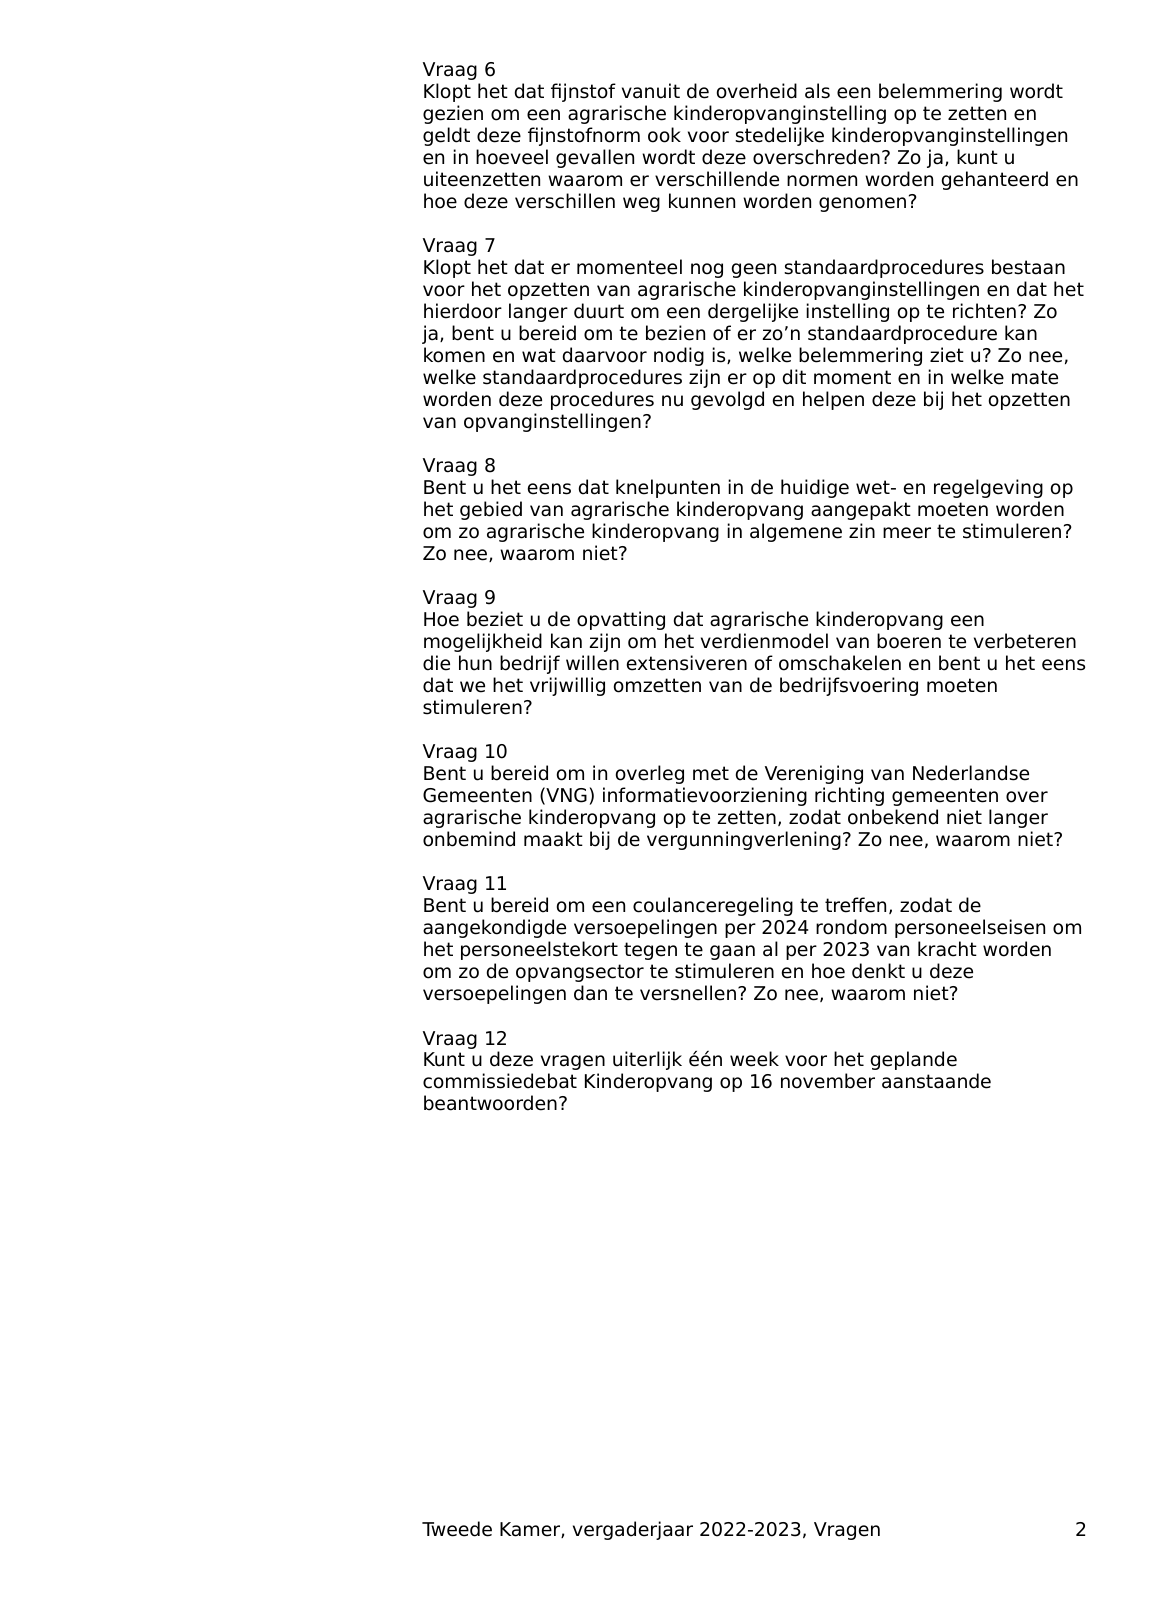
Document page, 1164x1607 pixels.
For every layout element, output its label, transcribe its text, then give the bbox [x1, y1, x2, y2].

text Vraag 12 [422, 1027, 1087, 1049]
text Bent u bereid om in overleg met de Vereniging van Nederlandse Gemeenten (VNG) informatievoorziening richting gemeenten over agrarische kinderopvang op te zetten, zodat onbekend niet langer onbemind maakt bij de vergunningverlening? Zo nee, waarom niet? [422, 763, 1087, 851]
text Vraag 8 [422, 455, 1087, 477]
text Kunt u deze vragen uiterlijk één week voor het geplande commissiedebat Kinderopvang op 16 november aanstaande beantwoorden? [422, 1049, 1087, 1115]
text Hoe beziet u de opvatting dat agrarische kinderopvang een mogelijkheid kan zijn om het verdienmodel van boeren te verbeteren die hun bedrijf willen extensiveren of omschakelen en bent u het eens dat we het vrijwillig omzetten van de bedrijfsvoering moeten stimuleren? [422, 609, 1087, 719]
text Bent u het eens dat knelpunten in de huidige wet- en regelgeving op het gebied van agrarische kinderopvang aangepakt moeten worden om zo agrarische kinderopvang in algemene zin meer te stimuleren? Zo nee, waarom niet? [422, 477, 1087, 565]
text Vraag 10 [422, 741, 1087, 763]
text Vraag 6 [422, 59, 1087, 81]
text Klopt het dat er momenteel nog geen standaardprocedures bestaan voor het opzetten van agrarische kinderopvanginstellingen en dat het hierdoor langer duurt om een dergelijke instelling op te richten? Zo ja, bent u bereid om te bezien of er zo’n standaardprocedure kan komen en wat daarvoor nodig is, welke belemmering ziet u? Zo nee, welke standaardprocedures zijn er op dit moment en in welke mate worden deze procedures nu gevolgd en helpen deze bij het opzetten van opvanginstellingen? [422, 257, 1087, 433]
text Vraag 7 [422, 235, 1087, 257]
text Vraag 11 [422, 873, 1087, 895]
text Bent u bereid om een coulanceregeling te treffen, zodat de aangekondigde versoepelingen per 2024 rondom personeelseisen om het personeelstekort tegen te gaan al per 2023 van kracht worden om zo de opvangsector te stimuleren en hoe denkt u deze versoepelingen dan te versnellen? Zo nee, waarom niet? [422, 895, 1087, 1005]
text Klopt het dat fijnstof vanuit de overheid als een belemmering wordt gezien om een agrarische kinderopvanginstelling op te zetten en geldt deze fijnstofnorm ook voor stedelijke kinderopvanginstellingen en in hoeveel gevallen wordt deze overschreden? Zo ja, kunt u uiteenzetten waarom er verschillende normen worden gehanteerd en hoe deze verschillen weg kunnen worden genomen? [422, 81, 1087, 213]
text Vraag 9 [422, 587, 1087, 609]
